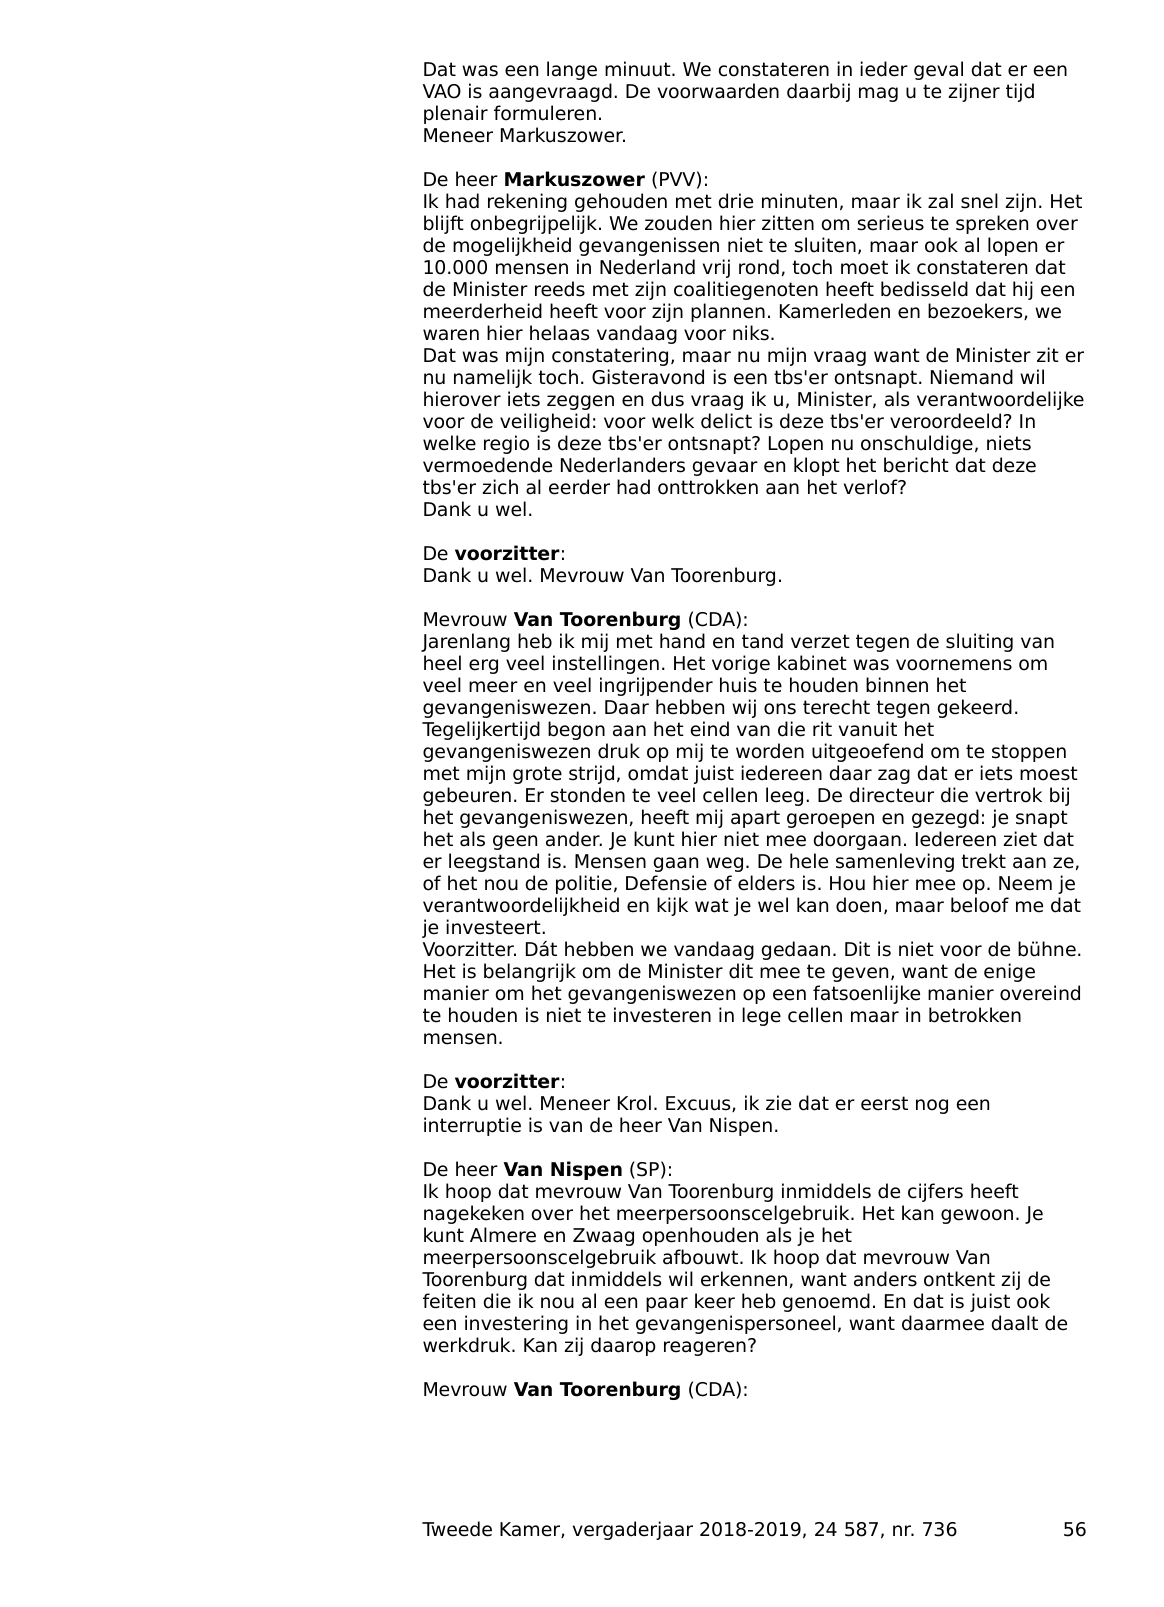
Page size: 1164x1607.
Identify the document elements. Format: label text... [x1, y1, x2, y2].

text Mevrouw Van Toorenburg (CDA): [422, 1379, 1087, 1401]
text Voorzitter. Dát hebben we vandaag gedaan. Dit is niet voor de bühne. Het is belangrijk om de Minister dit mee te geven, want de enige manier om het gevangeniswezen op een fatsoenlijke manier overeind te houden is niet te investeren in lege cellen maar in betrokken mensen. [422, 939, 1087, 1049]
text Mevrouw Van Toorenburg (CDA): [422, 609, 1087, 631]
text Dat was een lange minuut. We constateren in ieder geval dat er een VAO is aangevraagd. De voorwaarden daarbij mag u te zijner tijd plenair formuleren. [422, 59, 1087, 125]
text De voorzitter: [422, 543, 1087, 565]
text Dank u wel. Meneer Krol. Excuus, ik zie dat er eerst nog een interruptie is van de heer Van Nispen. [422, 1093, 1087, 1137]
text Dat was mijn constatering, maar nu mijn vraag want de Minister zit er nu namelijk toch. Gisteravond is een tbs'er ontsnapt. Niemand wil hierover iets zeggen en dus vraag ik u, Minister, als verantwoordelijke voor de veiligheid: voor welk delict is deze tbs'er veroordeeld? In welke regio is deze tbs'er ontsnapt? Lopen nu onschuldige, niets vermoedende Nederlanders gevaar en klopt het bericht dat deze tbs'er zich al eerder had onttrokken aan het verlof? [422, 345, 1087, 499]
text Dank u wel. Mevrouw Van Toorenburg. [422, 565, 1087, 587]
text Ik hoop dat mevrouw Van Toorenburg inmiddels de cijfers heeft nagekeken over het meerpersoonscelgebruik. Het kan gewoon. Je kunt Almere en Zwaag openhouden als je het meerpersoonscelgebruik afbouwt. Ik hoop dat mevrouw Van Toorenburg dat inmiddels wil erkennen, want anders ontkent zij de feiten die ik nou al een paar keer heb genoemd. En dat is juist ook een investering in het gevangenispersoneel, want daarmee daalt de werkdruk. Kan zij daarop reageren? [422, 1181, 1087, 1357]
text Ik had rekening gehouden met drie minuten, maar ik zal snel zijn. Het blijft onbegrijpelijk. We zouden hier zitten om serieus te spreken over de mogelijkheid gevangenissen niet te sluiten, maar ook al lopen er 10.000 mensen in Nederland vrij rond, toch moet ik constateren dat de Minister reeds met zijn coalitiegenoten heeft bedisseld dat hij een meerderheid heeft voor zijn plannen. Kamerleden en bezoekers, we waren hier helaas vandaag voor niks. [422, 191, 1087, 345]
text De heer Van Nispen (SP): [422, 1159, 1087, 1181]
text Meneer Markuszower. [422, 125, 1087, 147]
text De voorzitter: [422, 1071, 1087, 1093]
text Jarenlang heb ik mij met hand en tand verzet tegen de sluiting van heel erg veel instellingen. Het vorige kabinet was voornemens om veel meer en veel ingrijpender huis te houden binnen het gevangeniswezen. Daar hebben wij ons terecht tegen gekeerd. Tegelijkertijd begon aan het eind van die rit vanuit het gevangeniswezen druk op mij te worden uitgeoefend om te stoppen met mijn grote strijd, omdat juist iedereen daar zag dat er iets moest gebeuren. Er stonden te veel cellen leeg. De directeur die vertrok bij het gevangeniswezen, heeft mij apart geroepen en gezegd: je snapt het als geen ander. Je kunt hier niet mee doorgaan. Iedereen ziet dat er leegstand is. Mensen gaan weg. De hele samenleving trekt aan ze, of het nou de politie, Defensie of elders is. Hou hier mee op. Neem je verantwoordelijkheid en kijk wat je wel kan doen, maar beloof me dat je investeert. [422, 631, 1087, 939]
text Dank u wel. [422, 499, 1087, 521]
text De heer Markuszower (PVV): [422, 169, 1087, 191]
